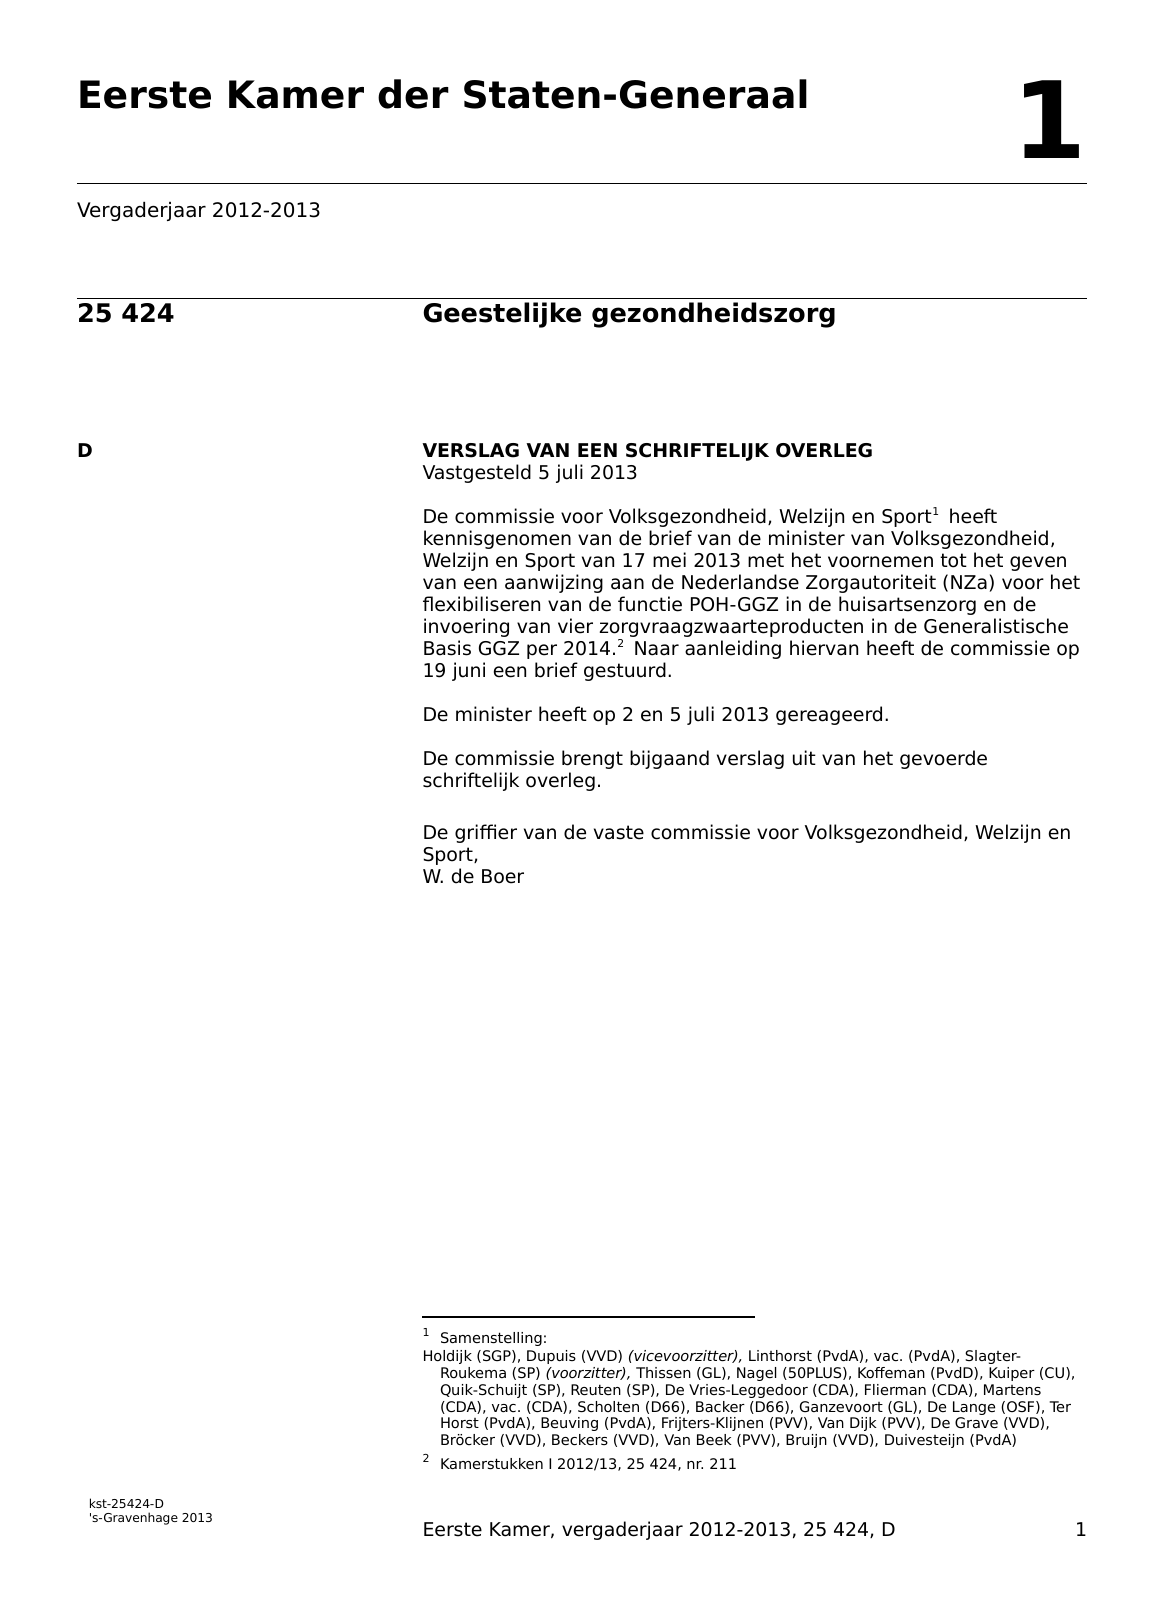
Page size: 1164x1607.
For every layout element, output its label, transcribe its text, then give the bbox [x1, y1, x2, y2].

table_header Eerste Kamer der Staten-Generaal [77, 59, 886, 183]
table_cell Vergaderjaar 2012-2013 [77, 184, 1087, 298]
text De minister heeft op 2 en 5 juli 2013 gereageerd. [422, 704, 1087, 726]
subtitle 25 424 Geestelijke gezondheidszorg [77, 299, 1087, 329]
text 's-Gravenhage 2013 [88, 1511, 323, 1525]
text Samenstelling: [422, 1326, 1087, 1348]
subtitle D VERSLAG VAN EEN SCHRIFTELIJK OVERLEG [77, 440, 1087, 462]
text Holdijk (SGP), Dupuis (VVD) (vicevoorzitter), Linthorst (PvdA), vac. (PvdA), Slagter-Roukema (SP) (voorzitter), Thissen (GL), Nagel (50PLUS), Koffeman (PvdD), Kuiper (CU), Quik-Schuijt (SP), Reuten (SP), De Vries-Leggedoor (CDA), Flierman (CDA), Martens (CDA), vac. (CDA), Scholten (D66), Backer (D66), Ganzevoort (GL), De Lange (OSF), Ter Horst (PvdA), Beuving (PvdA), Frijters-Klijnen (PVV), Van Dijk (PVV), De Grave (VVD), Bröcker (VVD), Beckers (VVD), Van Beek (PVV), Bruijn (VVD), Duivesteijn (PvdA) [422, 1348, 1087, 1449]
text De griffier van de vaste commissie voor Volksgezondheid, Welzijn en Sport, W. de Boer [422, 822, 1087, 888]
table_header 1 [886, 59, 1087, 183]
text Vastgesteld 5 juli 2013 [422, 462, 1087, 484]
text kst-25424-D [88, 1497, 323, 1511]
text Kamerstukken I 2012/13, 25 424, nr. 211 [422, 1452, 1087, 1474]
text De commissie voor Volksgezondheid, Welzijn en Sport heeft kennisgenomen van de brief van de minister van Volksgezondheid, Welzijn en Sport van 17 mei 2013 met het voornemen tot het geven van een aanwijzing aan de Nederlandse Zorgautoriteit (NZa) voor het flexibiliseren van de functie POH-GGZ in de huisartsenzorg en de invoering van vier zorgvraagzwaarteproducten in de Generalistische Basis GGZ per 2014. Naar aanleiding hiervan heeft de commissie op 19 juni een brief gestuurd. [422, 506, 1087, 682]
text De commissie brengt bijgaand verslag uit van het gevoerde schriftelijk overleg. [422, 748, 1087, 792]
